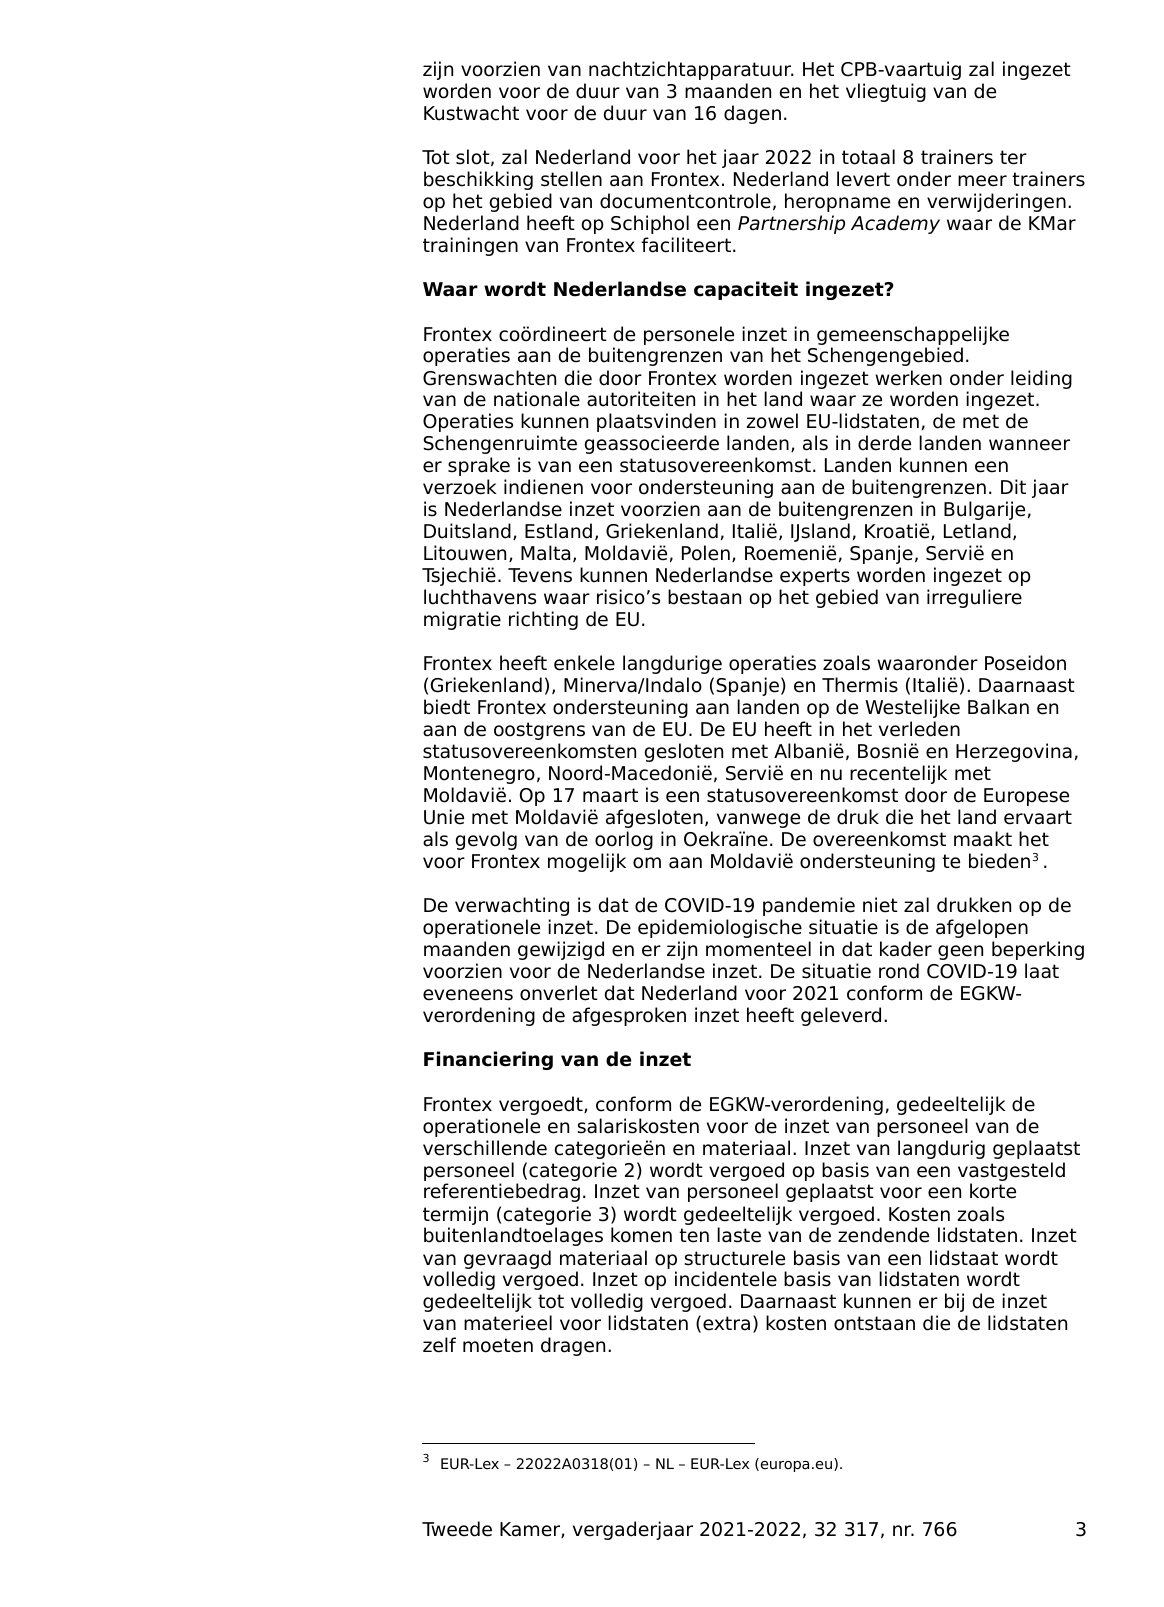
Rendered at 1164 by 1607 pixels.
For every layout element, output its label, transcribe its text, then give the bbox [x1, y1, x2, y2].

subtitle Financiering van de inzet [422, 1049, 1087, 1071]
text zijn voorzien van nachtzichtapparatuur. Het CPB-vaartuig zal ingezet worden voor de duur van 3 maanden en het vliegtuig van de Kustwacht voor de duur van 16 dagen. [422, 59, 1087, 125]
text Frontex coördineert de personele inzet in gemeenschappelijke operaties aan de buitengrenzen van het Schengengebied. Grenswachten die door Frontex worden ingezet werken onder leiding van de nationale autoriteiten in het land waar ze worden ingezet. Operaties kunnen plaatsvinden in zowel EU-lidstaten, de met de Schengenruimte geassocieerde landen, als in derde landen wanneer er sprake is van een statusovereenkomst. Landen kunnen een verzoek indienen voor ondersteuning aan de buitengrenzen. Dit jaar is Nederlandse inzet voorzien aan de buitengrenzen in Bulgarije, Duitsland, Estland, Griekenland, Italië, IJsland, Kroatië, Letland, Litouwen, Malta, Moldavië, Polen, Roemenië, Spanje, Servië en Tsjechië. Tevens kunnen Nederlandse experts worden ingezet op luchthavens waar risico’s bestaan op het gebied van irreguliere migratie richting de EU. [422, 323, 1087, 631]
text De verwachting is dat de COVID-19 pandemie niet zal drukken op de operationele inzet. De epidemiologische situatie is de afgelopen maanden gewijzigd en er zijn momenteel in dat kader geen beperking voorzien voor de Nederlandse inzet. De situatie rond COVID-19 laat eveneens onverlet dat Nederland voor 2021 conform de EGKW-verordening de afgesproken inzet heeft geleverd. [422, 895, 1087, 1027]
text EUR-Lex – 22022A0318(01) – NL – EUR-Lex (europa.eu). [422, 1452, 1087, 1474]
text Frontex heeft enkele langdurige operaties zoals waaronder Poseidon (Griekenland), Minerva/Indalo (Spanje) en Thermis (Italië). Daarnaast biedt Frontex ondersteuning aan landen op de Westelijke Balkan en aan de oostgrens van de EU. De EU heeft in het verleden statusovereenkomsten gesloten met Albanië, Bosnië en Herzegovina, Montenegro, Noord-Macedonië, Servië en nu recentelijk met Moldavië. Op 17 maart is een statusovereenkomst door de Europese Unie met Moldavië afgesloten, vanwege de druk die het land ervaart als gevolg van de oorlog in Oekraïne. De overeenkomst maakt het voor Frontex mogelijk om aan Moldavië ondersteuning te bieden. [422, 653, 1087, 873]
text Frontex vergoedt, conform de EGKW-verordening, gedeeltelijk de operationele en salariskosten voor de inzet van personeel van de verschillende categorieën en materiaal. Inzet van langdurig geplaatst personeel (categorie 2) wordt vergoed op basis van een vastgesteld referentiebedrag. Inzet van personeel geplaatst voor een korte termijn (categorie 3) wordt gedeeltelijk vergoed. Kosten zoals buitenlandtoelages komen ten laste van de zendende lidstaten. Inzet van gevraagd materiaal op structurele basis van een lidstaat wordt volledig vergoed. Inzet op incidentele basis van lidstaten wordt gedeeltelijk tot volledig vergoed. Daarnaast kunnen er bij de inzet van materieel voor lidstaten (extra) kosten ontstaan die de lidstaten zelf moeten dragen. [422, 1093, 1087, 1357]
text Tot slot, zal Nederland voor het jaar 2022 in totaal 8 trainers ter beschikking stellen aan Frontex. Nederland levert onder meer trainers op het gebied van documentcontrole, heropname en verwijderingen. Nederland heeft op Schiphol een Partnership Academy waar de KMar trainingen van Frontex faciliteert. [422, 147, 1087, 257]
subtitle Waar wordt Nederlandse capaciteit ingezet? [422, 279, 1087, 301]
